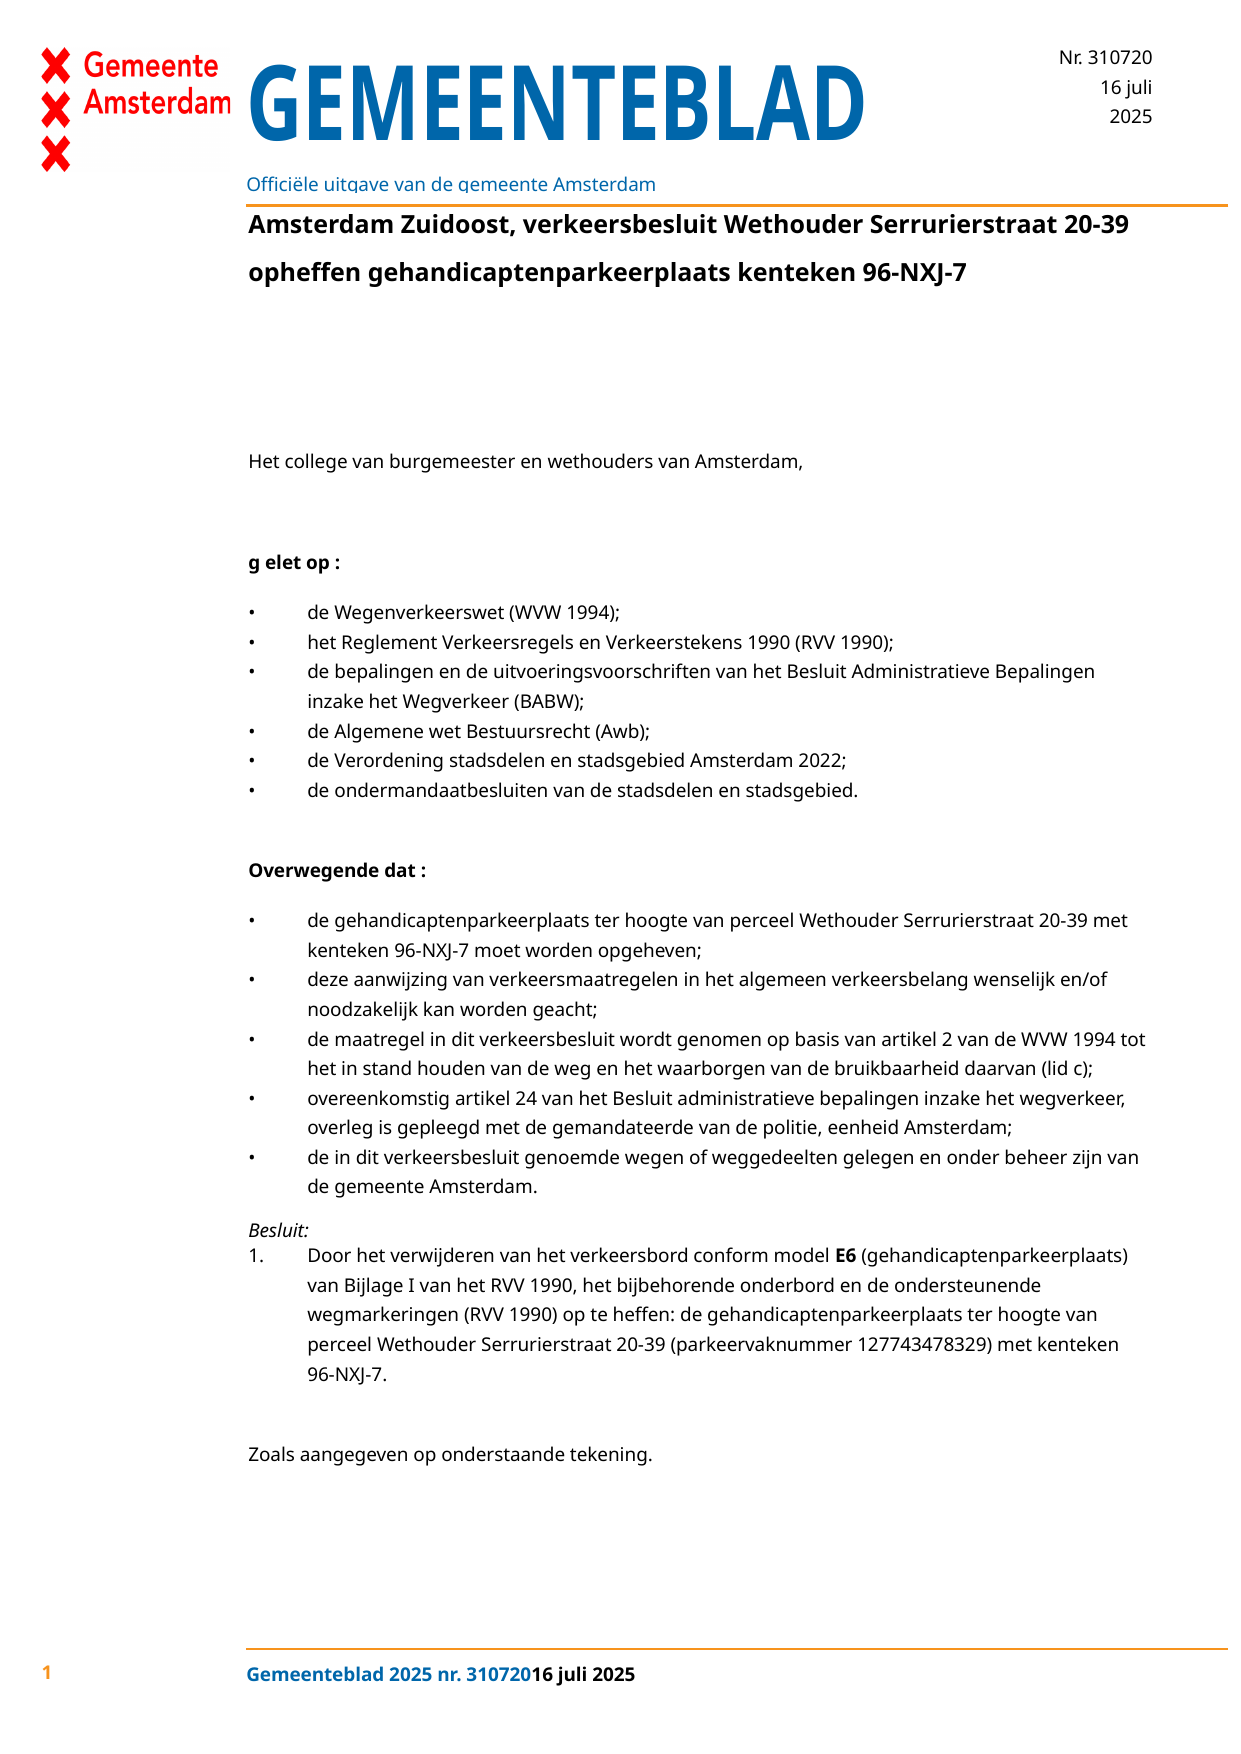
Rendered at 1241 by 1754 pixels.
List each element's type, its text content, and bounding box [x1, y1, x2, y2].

text Zoals aangegeven op onderstaande tekening. [248, 1441, 1152, 1467]
list de gehandicaptenparkeerplaats ter hoogte van perceel Wethouder Serrurierstraat 20-39 met kenteken 96-NXJ-7 moet worden opgeheven; [248, 907, 1152, 963]
text Overwegende dat : [248, 857, 1152, 883]
text Het college van burgemeester en wethouders van Amsterdam, [248, 448, 1152, 474]
list de ondermandaatbesluiten van de stadsdelen en stadsgebied. [248, 777, 1152, 803]
list Door het verwijderen van het verkeersbord conform model E6 (gehandicaptenparkeerplaats) van Bijlage I van het RVV 1990, het bijbehorende onderbord en de ondersteunende wegmarkeringen (RVV 1990) op te heffen: de gehandicaptenparkeerplaats ter hoogte van perceel Wethouder Serrurierstraat 20-39 (parkeervaknummer 127743478329) met kenteken 96-NXJ-7. [248, 1242, 1152, 1387]
list de maatregel in dit verkeersbesluit wordt genomen op basis van artikel 2 van de WVW 1994 tot het in stand houden van de weg en het waarborgen van de bruikbaarheid daarvan (lid c); [248, 1026, 1152, 1081]
list de bepalingen en de uitvoeringsvoorschriften van het Besluit Administratieve Bepalingen inzake het Wegverkeer (BABW); [248, 659, 1152, 714]
list de Verordening stadsdelen en stadsgebied Amsterdam 2022; [248, 747, 1152, 773]
list de Algemene wet Bestuursrecht (Awb); [248, 718, 1152, 743]
text g elet op : [248, 549, 1152, 575]
picture [41, 47, 231, 172]
text Besluit: [248, 1217, 1152, 1242]
list de in dit verkeersbesluit genoemde wegen of weggedeelten gelegen en onder beheer zijn van de gemeente Amsterdam. [248, 1144, 1152, 1199]
list het Reglement Verkeersregels en Verkeerstekens 1990 (RVV 1990); [248, 629, 1152, 655]
text Amsterdam Zuidoost, verkeersbesluit Wethouder Serrurierstraat 20-39 opheffen gehandicaptenparkeerplaats kenteken 96-NXJ-7 [248, 207, 1152, 288]
list de Wegenverkeerswet (WVW 1994); [248, 599, 1152, 625]
list deze aanwijzing van verkeersmaatregelen in het algemeen verkeersbelang wenselijk en/of noodzakelijk kan worden geacht; [248, 967, 1152, 1022]
list overeenkomstig artikel 24 van het Besluit administratieve bepalingen inzake het wegverkeer, overleg is gepleegd met de gemandateerde van de politie, eenheid Amsterdam; [248, 1085, 1152, 1140]
